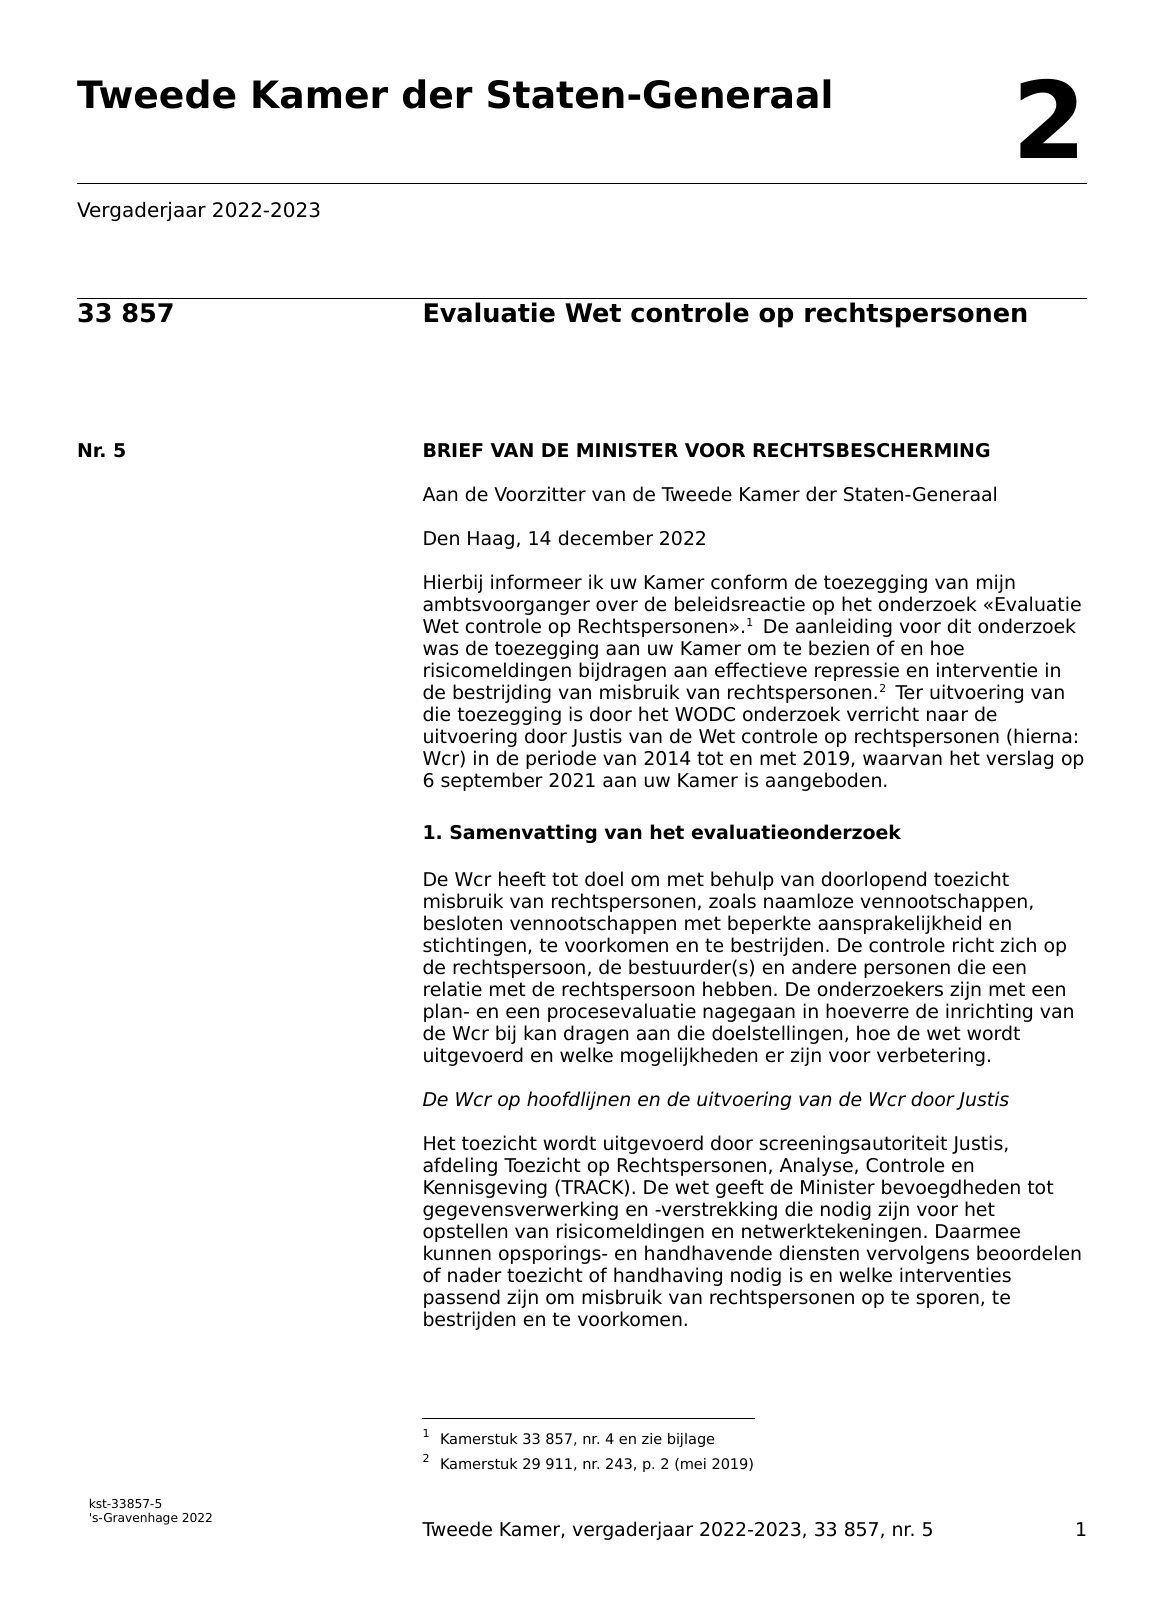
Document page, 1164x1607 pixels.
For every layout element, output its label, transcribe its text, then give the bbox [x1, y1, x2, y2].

table_header 2 [886, 59, 1087, 183]
text Hierbij informeer ik uw Kamer conform de toezegging van mijn ambtsvoorganger over de beleidsreactie op het onderzoek «Evaluatie Wet controle op Rechtspersonen». De aanleiding voor dit onderzoek was de toezegging aan uw Kamer om te bezien of en hoe risicomeldingen bijdragen aan effectieve repressie en interventie in de bestrijding van misbruik van rechtspersonen. Ter uitvoering van die toezegging is door het WODC onderzoek verricht naar de uitvoering door Justis van de Wet controle op rechtspersonen (hierna: Wcr) in de periode van 2014 tot en met 2019, waarvan het verslag op 6 september 2021 aan uw Kamer is aangeboden. [422, 572, 1087, 792]
text Aan de Voorzitter van de Tweede Kamer der Staten-Generaal [422, 484, 1087, 506]
text 's-Gravenhage 2022 [88, 1511, 323, 1525]
text kst-33857-5 [88, 1497, 323, 1511]
subtitle 1. Samenvatting van het evaluatieonderzoek [422, 822, 1087, 844]
text Kamerstuk 29 911, nr. 243, p. 2 (mei 2019) [422, 1452, 1087, 1474]
table_cell Vergaderjaar 2022-2023 [77, 184, 1087, 298]
table_header Tweede Kamer der Staten-Generaal [77, 59, 886, 183]
text Kamerstuk 33 857, nr. 4 en zie bijlage [422, 1427, 1087, 1449]
subtitle Nr. 5 BRIEF VAN DE MINISTER VOOR RECHTSBESCHERMING [77, 440, 1087, 462]
subtitle 33 857 Evaluatie Wet controle op rechtspersonen [77, 299, 1087, 329]
text De Wcr heeft tot doel om met behulp van doorlopend toezicht misbruik van rechtspersonen, zoals naamloze vennootschappen, besloten vennootschappen met beperkte aansprakelijkheid en stichtingen, te voorkomen en te bestrijden. De controle richt zich op de rechtspersoon, de bestuurder(s) en andere personen die een relatie met de rechtspersoon hebben. De onderzoekers zijn met een plan- en een procesevaluatie nagegaan in hoeverre de inrichting van de Wcr bij kan dragen aan die doelstellingen, hoe de wet wordt uitgevoerd en welke mogelijkheden er zijn voor verbetering. [422, 869, 1087, 1067]
text Den Haag, 14 december 2022 [422, 528, 1087, 550]
subtitle De Wcr op hoofdlijnen en de uitvoering van de Wcr door Justis [422, 1089, 1087, 1111]
text Het toezicht wordt uitgevoerd door screeningsautoriteit Justis, afdeling Toezicht op Rechtspersonen, Analyse, Controle en Kennisgeving (TRACK). De wet geeft de Minister bevoegdheden tot gegevensverwerking en -verstrekking die nodig zijn voor het opstellen van risicomeldingen en netwerktekeningen. Daarmee kunnen opsporings- en handhavende diensten vervolgens beoordelen of nader toezicht of handhaving nodig is en welke interventies passend zijn om misbruik van rechtspersonen op te sporen, te bestrijden en te voorkomen. [422, 1133, 1087, 1331]
